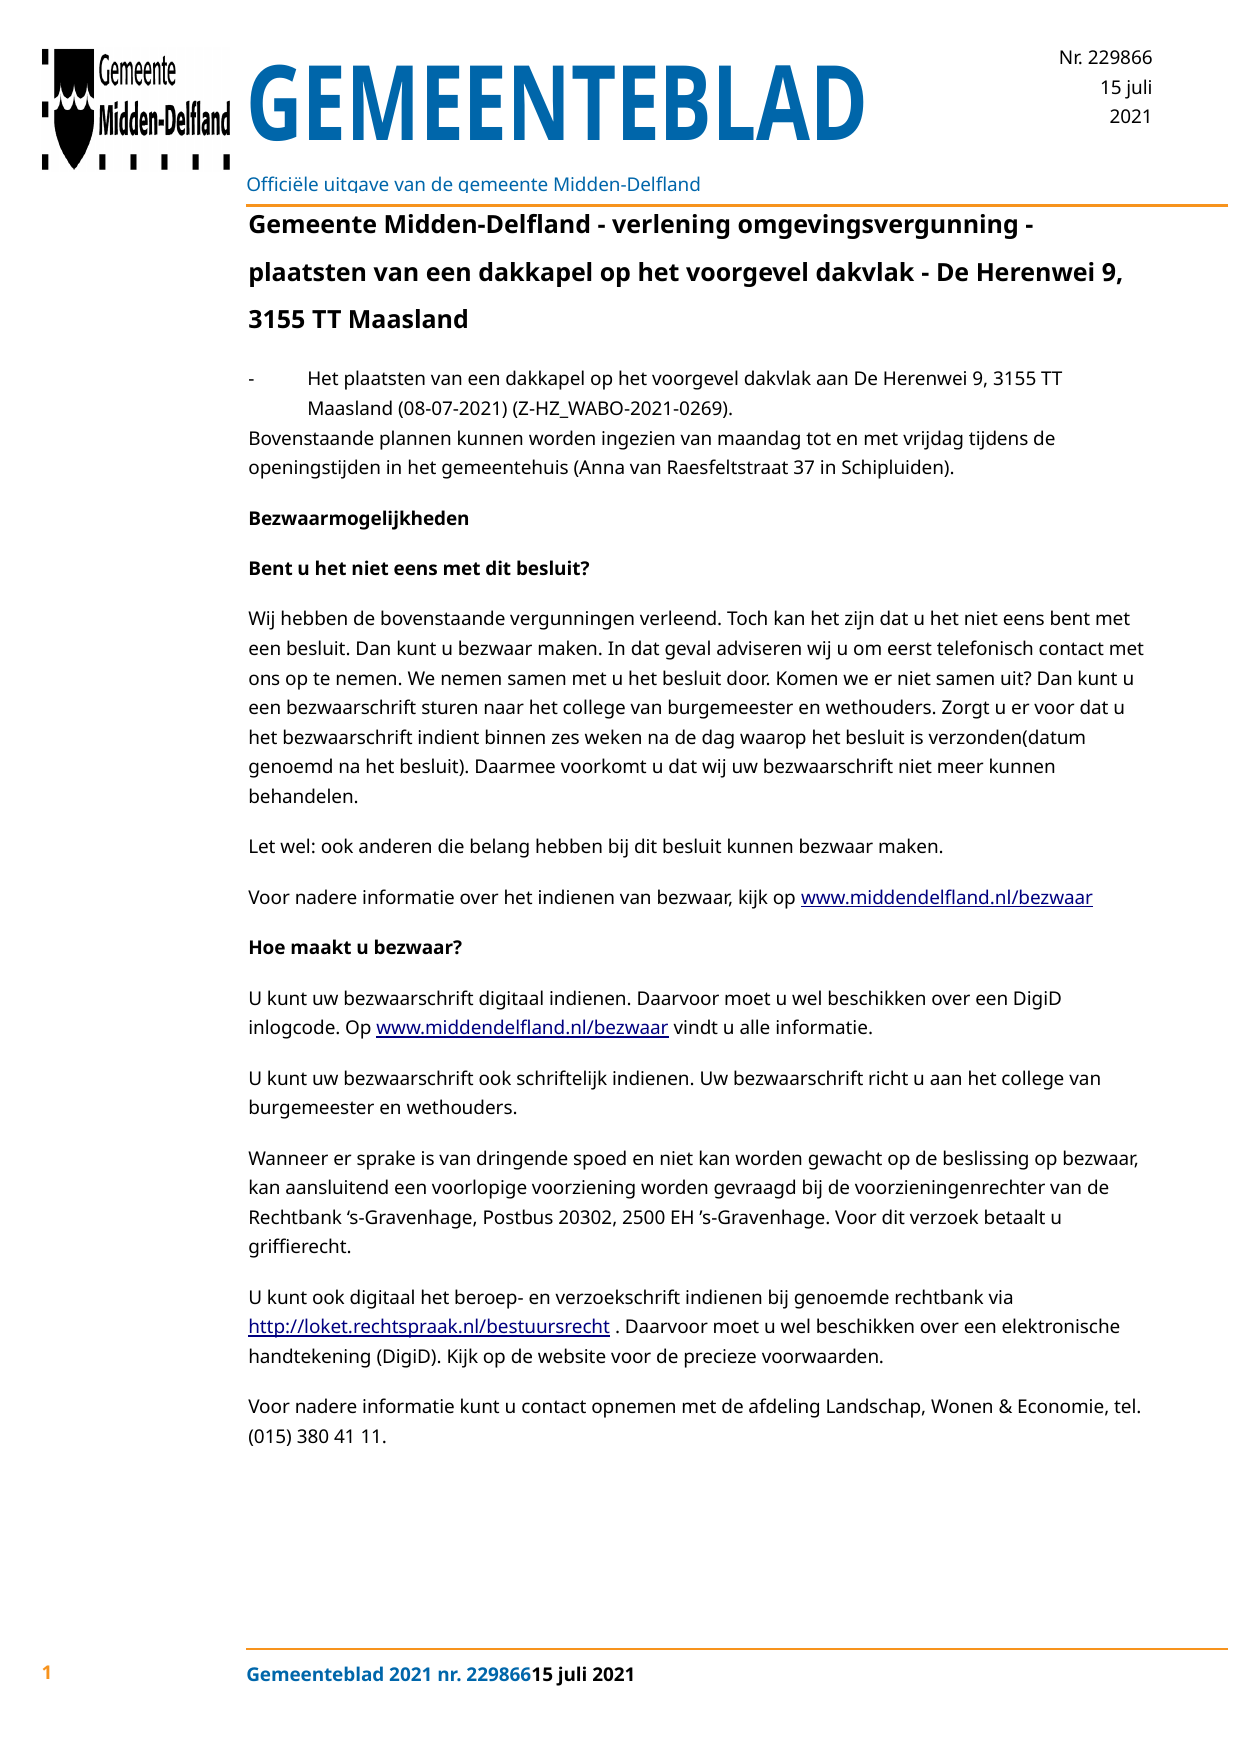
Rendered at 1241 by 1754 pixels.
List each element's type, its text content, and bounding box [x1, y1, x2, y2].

text Hoe maakt u bezwaar? [248, 934, 1152, 960]
text Voor nadere informatie kunt u contact opnemen met de afdeling Landschap, Wonen & Economie, tel. (015) 380 41 11. [248, 1393, 1152, 1449]
text U kunt uw bezwaarschrift ook schriftelijk indienen. Uw bezwaarschrift richt u aan het college van burgemeester en wethouders. [248, 1065, 1152, 1120]
text Wanneer er sprake is van dringende spoed en niet kan worden gewacht op de beslissing op bezwaar, kan aansluitend een voorlopige voorziening worden gevraagd bij de voorzieningenrechter van de Rechtbank ‘s-Gravenhage, Postbus 20302, 2500 EH ’s-Gravenhage. Voor dit verzoek betaalt u griffierecht. [248, 1145, 1152, 1259]
text Gemeente Midden-Delfland - verlening omgevingsvergunning - plaatsten van een dakkapel op het voorgevel dakvlak - De Herenwei 9, 3155 TT Maasland [248, 207, 1152, 336]
text Let wel: ook anderen die belang hebben bij dit besluit kunnen bezwaar maken. [248, 833, 1152, 859]
text Wij hebben de bovenstaande vergunningen verleend. Toch kan het zijn dat u het niet eens bent met een besluit. Dan kunt u bezwaar maken. In dat geval adviseren wij u om eerst telefonisch contact met ons op te nemen. We nemen samen met u het besluit door. Komen we er niet samen uit? Dan kunt u een bezwaarschrift sturen naar het college van burgemeester en wethouders. Zorgt u er voor dat u het bezwaarschrift indient binnen zes weken na de dag waarop het besluit is verzonden(datum genoemd na het besluit). Daarmee voorkomt u dat wij uw bezwaarschrift niet meer kunnen behandelen. [248, 606, 1152, 809]
text U kunt uw bezwaarschrift digitaal indienen. Daarvoor moet u wel beschikken over een DigiD inlogcode. Op www.middendelfland.nl/bezwaar vindt u alle informatie. [248, 985, 1152, 1040]
list Het plaatsten van een dakkapel op het voorgevel dakvlak aan De Herenwei 9, 3155 TT Maasland (08-07-2021) (Z-HZ_WABO-2021-0269). [248, 366, 1152, 421]
text Bent u het niet eens met dit besluit? [248, 555, 1152, 581]
text Bezwaarmogelijkheden [248, 505, 1152, 530]
picture [41, 47, 231, 172]
text Bovenstaande plannen kunnen worden ingezien van maandag tot en met vrijdag tijdens de openingstijden in het gemeentehuis (Anna van Raesfeltstraat 37 in Schipluiden). [248, 425, 1152, 480]
text Voor nadere informatie over het indienen van bezwaar, kijk op www.middendelfland.nl/bezwaar [248, 884, 1152, 909]
text U kunt ook digitaal het beroep- en verzoekschrift indienen bij genoemde rechtbank via http://loket.rechtspraak.nl/bestuursrecht . Daarvoor moet u wel beschikken over een elektronische handtekening (DigiD). Kijk op de website voor de precieze voorwaarden. [248, 1284, 1152, 1369]
